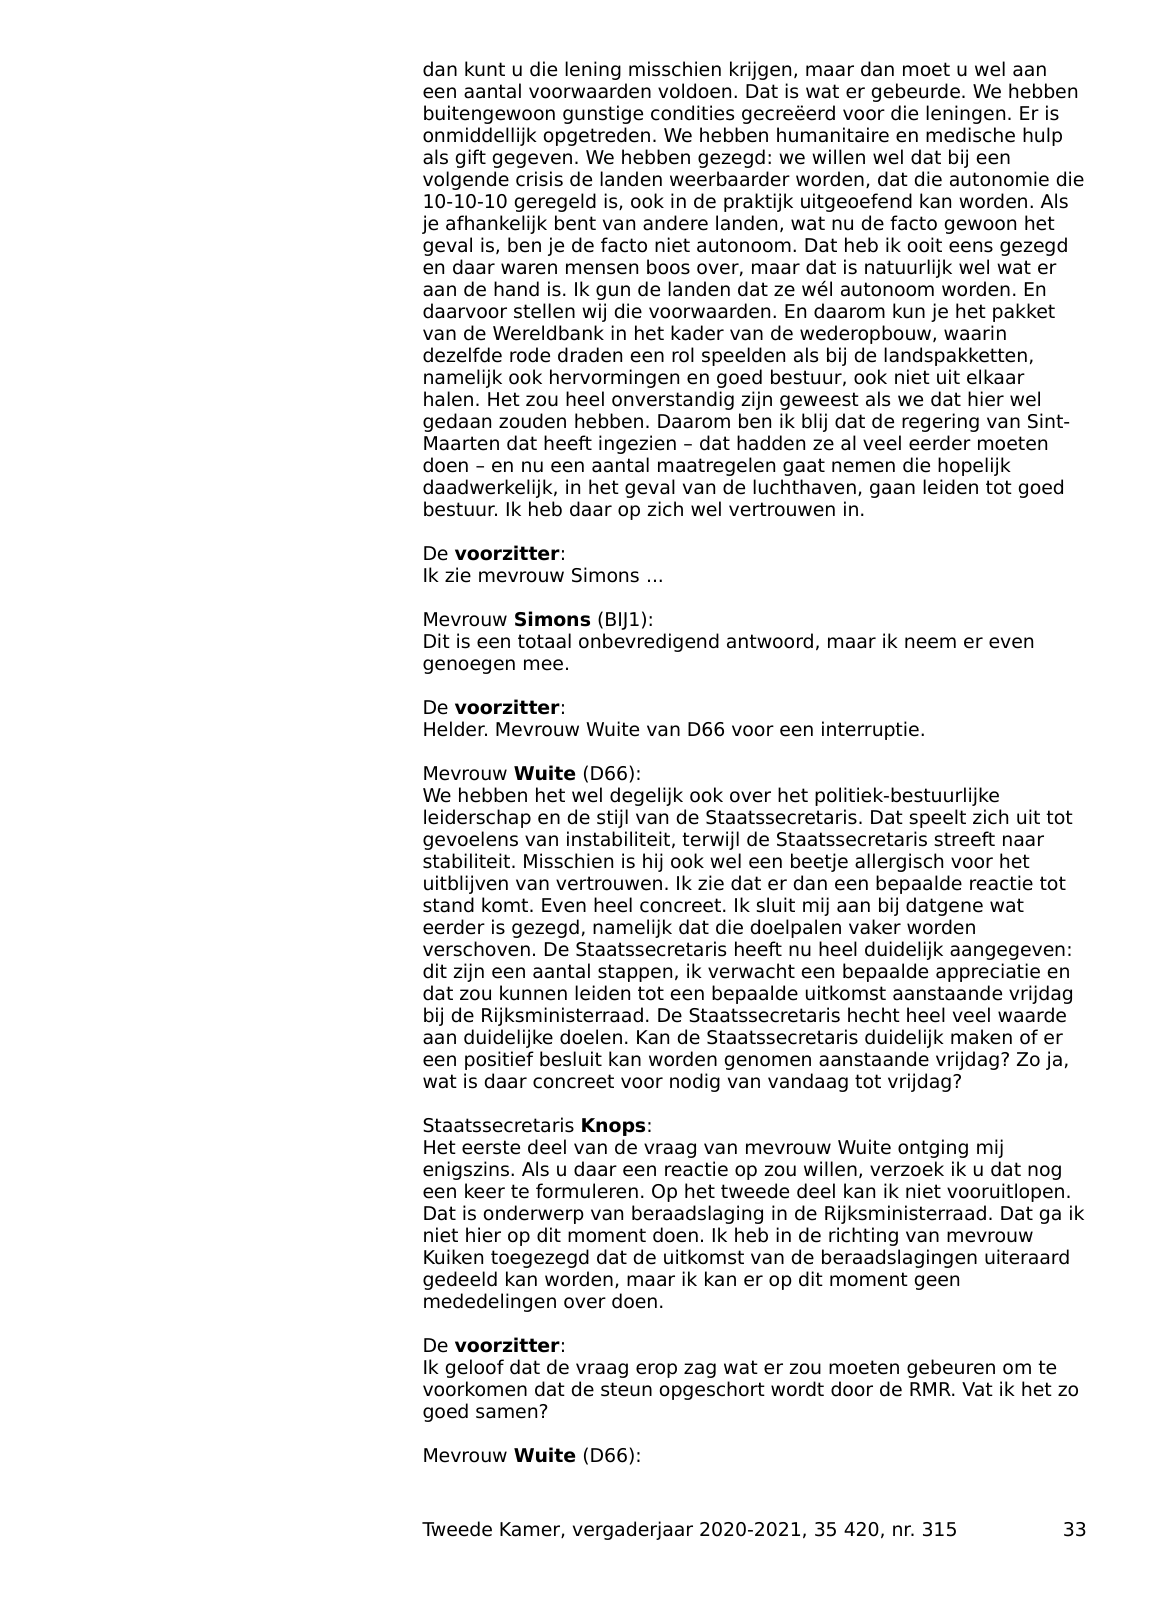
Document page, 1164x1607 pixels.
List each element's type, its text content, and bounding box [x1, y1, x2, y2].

text Mevrouw Wuite (D66): [422, 1445, 1087, 1467]
text dan kunt u die lening misschien krijgen, maar dan moet u wel aan een aantal voorwaarden voldoen. Dat is wat er gebeurde. We hebben buitengewoon gunstige condities gecreëerd voor die leningen. Er is onmiddellijk opgetreden. We hebben humanitaire en medische hulp als gift gegeven. We hebben gezegd: we willen wel dat bij een volgende crisis de landen weerbaarder worden, dat die autonomie die 10-10-10 geregeld is, ook in de praktijk uitgeoefend kan worden. Als je afhankelijk bent van andere landen, wat nu de facto gewoon het geval is, ben je de facto niet autonoom. Dat heb ik ooit eens gezegd en daar waren mensen boos over, maar dat is natuurlijk wel wat er aan de hand is. Ik gun de landen dat ze wél autonoom worden. En daarvoor stellen wij die voorwaarden. En daarom kun je het pakket van de Wereldbank in het kader van de wederopbouw, waarin dezelfde rode draden een rol speelden als bij de landspakketten, namelijk ook hervormingen en goed bestuur, ook niet uit elkaar halen. Het zou heel onverstandig zijn geweest als we dat hier wel gedaan zouden hebben. Daarom ben ik blij dat de regering van Sint-Maarten dat heeft ingezien – dat hadden ze al veel eerder moeten doen – en nu een aantal maatregelen gaat nemen die hopelijk daadwerkelijk, in het geval van de luchthaven, gaan leiden tot goed bestuur. Ik heb daar op zich wel vertrouwen in. [422, 59, 1087, 521]
text Dit is een totaal onbevredigend antwoord, maar ik neem er even genoegen mee. [422, 631, 1087, 675]
text Mevrouw Wuite (D66): [422, 763, 1087, 785]
text We hebben het wel degelijk ook over het politiek-bestuurlijke leiderschap en de stijl van de Staatssecretaris. Dat speelt zich uit tot gevoelens van instabiliteit, terwijl de Staatssecretaris streeft naar stabiliteit. Misschien is hij ook wel een beetje allergisch voor het uitblijven van vertrouwen. Ik zie dat er dan een bepaalde reactie tot stand komt. Even heel concreet. Ik sluit mij aan bij datgene wat eerder is gezegd, namelijk dat die doelpalen vaker worden verschoven. De Staatssecretaris heeft nu heel duidelijk aangegeven: dit zijn een aantal stappen, ik verwacht een bepaalde appreciatie en dat zou kunnen leiden tot een bepaalde uitkomst aanstaande vrijdag bij de Rijksministerraad. De Staatssecretaris hecht heel veel waarde aan duidelijke doelen. Kan de Staatssecretaris duidelijk maken of er een positief besluit kan worden genomen aanstaande vrijdag? Zo ja, wat is daar concreet voor nodig van vandaag tot vrijdag? [422, 785, 1087, 1093]
text De voorzitter: [422, 1335, 1087, 1357]
text De voorzitter: [422, 697, 1087, 719]
text Helder. Mevrouw Wuite van D66 voor een interruptie. [422, 719, 1087, 741]
text Staatssecretaris Knops: [422, 1115, 1087, 1137]
text De voorzitter: [422, 543, 1087, 565]
text Het eerste deel van de vraag van mevrouw Wuite ontging mij enigszins. Als u daar een reactie op zou willen, verzoek ik u dat nog een keer te formuleren. Op het tweede deel kan ik niet vooruitlopen. Dat is onderwerp van beraadslaging in de Rijksministerraad. Dat ga ik niet hier op dit moment doen. Ik heb in de richting van mevrouw Kuiken toegezegd dat de uitkomst van de beraadslagingen uiteraard gedeeld kan worden, maar ik kan er op dit moment geen mededelingen over doen. [422, 1137, 1087, 1313]
text Mevrouw Simons (BIJ1): [422, 609, 1087, 631]
text Ik zie mevrouw Simons ... [422, 565, 1087, 587]
text Ik geloof dat de vraag erop zag wat er zou moeten gebeuren om te voorkomen dat de steun opgeschort wordt door de RMR. Vat ik het zo goed samen? [422, 1357, 1087, 1423]
